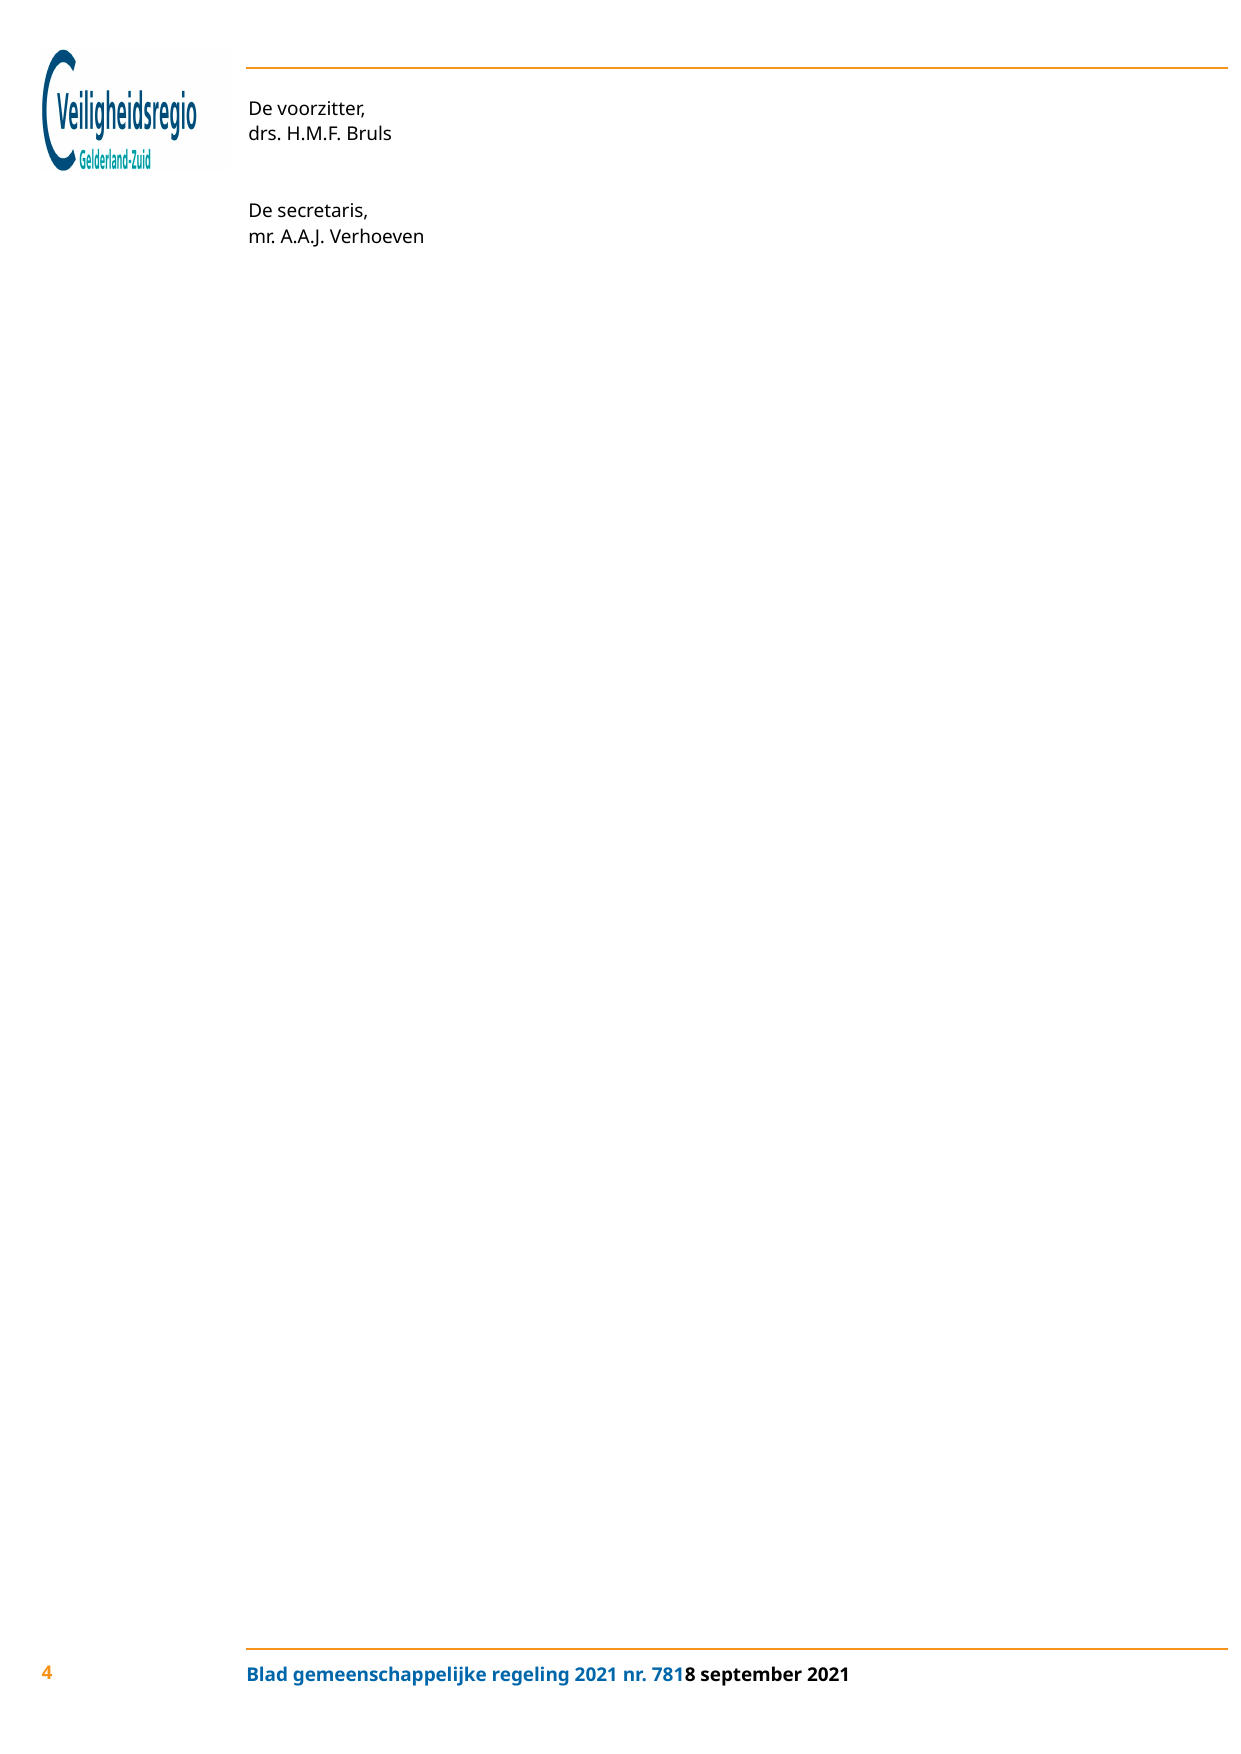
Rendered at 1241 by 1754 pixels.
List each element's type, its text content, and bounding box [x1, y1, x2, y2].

text mr. A.A.J. Verhoeven [248, 223, 1152, 249]
picture [41, 47, 231, 172]
text De voorzitter, [248, 95, 1152, 121]
text drs. H.M.F. Bruls [248, 121, 1152, 146]
text De secretaris, [248, 198, 1152, 223]
